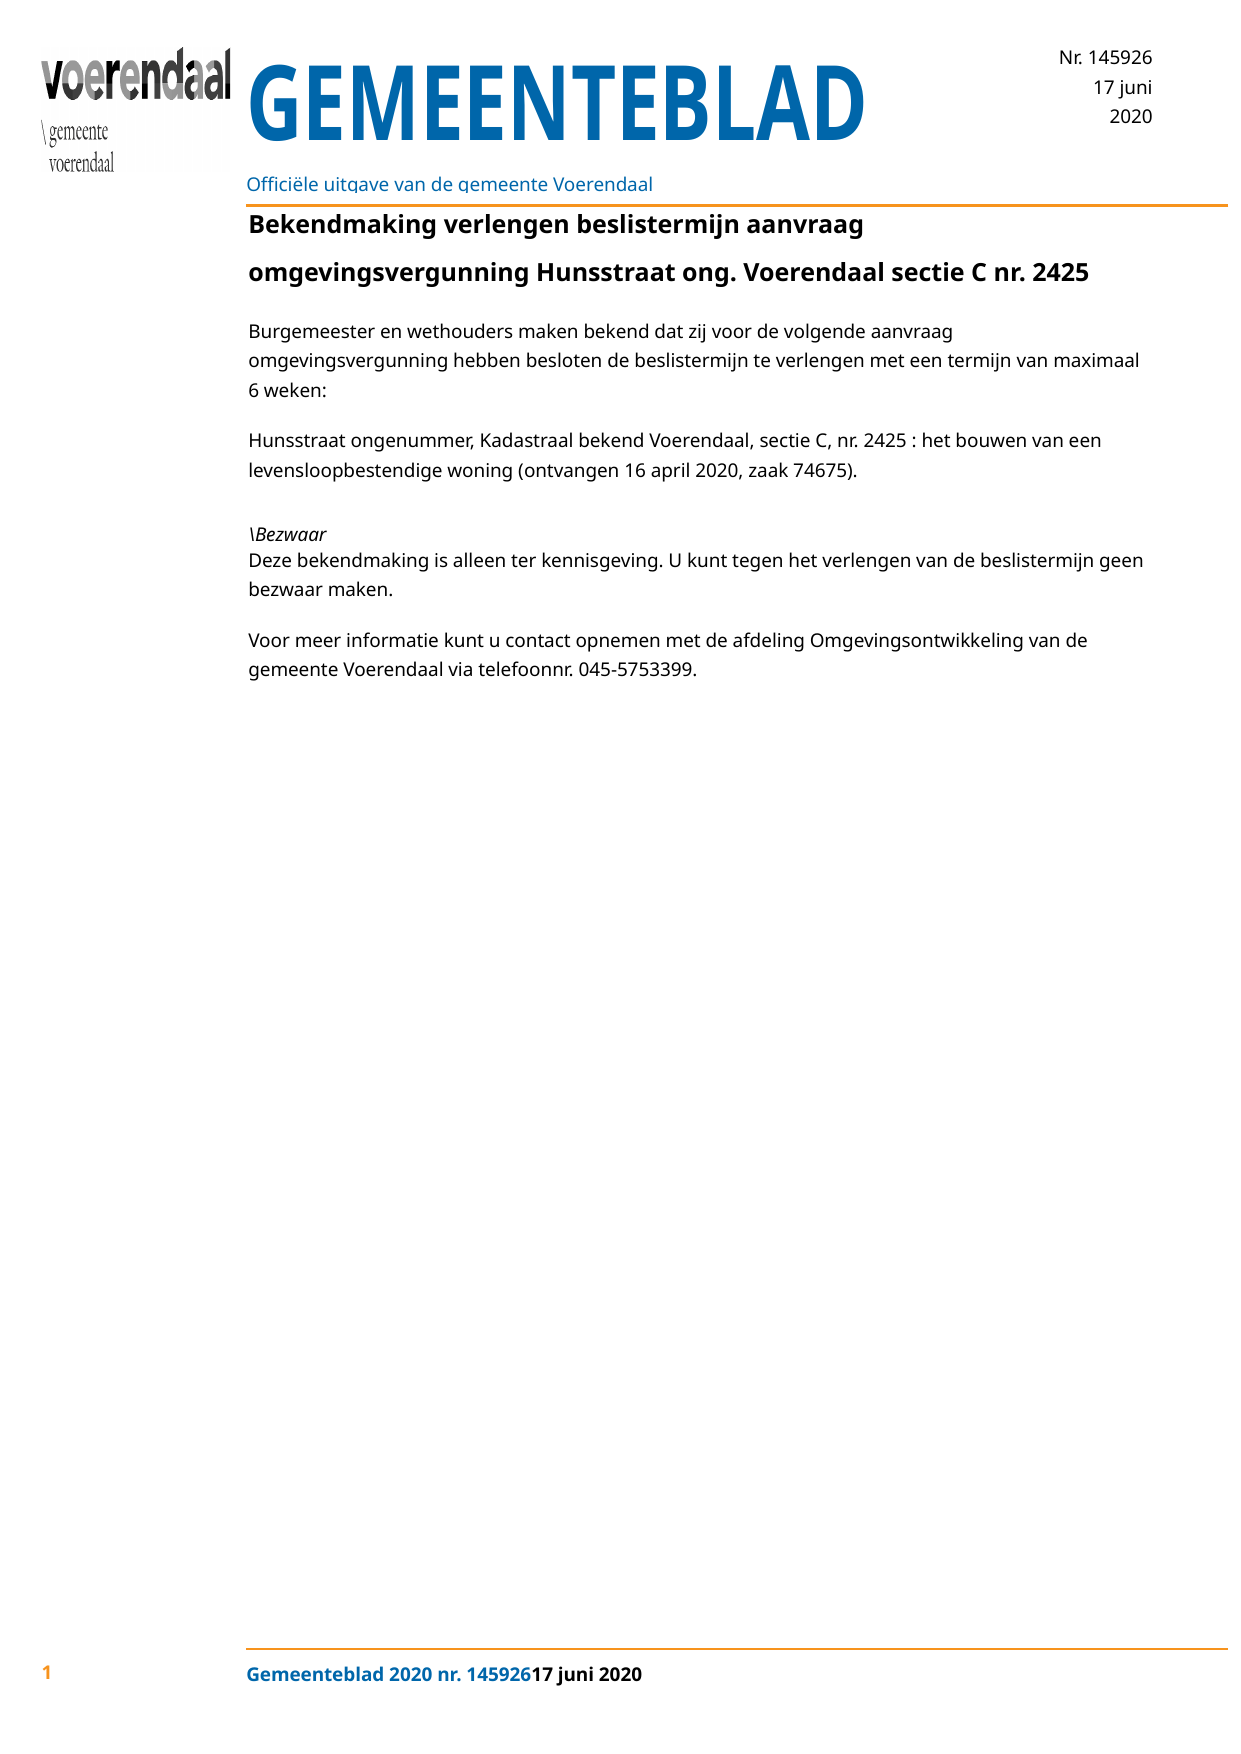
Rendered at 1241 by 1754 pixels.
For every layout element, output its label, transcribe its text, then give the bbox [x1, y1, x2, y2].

picture [41, 47, 231, 172]
text \Bezwaar [248, 521, 1152, 547]
text Voor meer informatie kunt u contact opnemen met de afdeling Omgevingsontwikkeling van de gemeente Voerendaal via telefoonnr. 045-5753399. [248, 627, 1152, 682]
text Burgemeester en wethouders maken bekend dat zij voor de volgende aanvraag omgevingsvergunning hebben besloten de beslistermijn te verlengen met een termijn van maximaal 6 weken: [248, 318, 1152, 403]
text Deze bekendmaking is alleen ter kennisgeving. U kunt tegen het verlengen van de beslistermijn geen bezwaar maken. [248, 547, 1152, 602]
text Bekendmaking verlengen beslistermijn aanvraag omgevingsvergunning Hunsstraat ong. Voerendaal sectie C nr. 2425 [248, 207, 1152, 288]
text Hunsstraat ongenummer, Kadastraal bekend Voerendaal, sectie C, nr. 2425 : het bouwen van een levensloopbestendige woning (ontvangen 16 april 2020, zaak 74675). [248, 427, 1152, 483]
